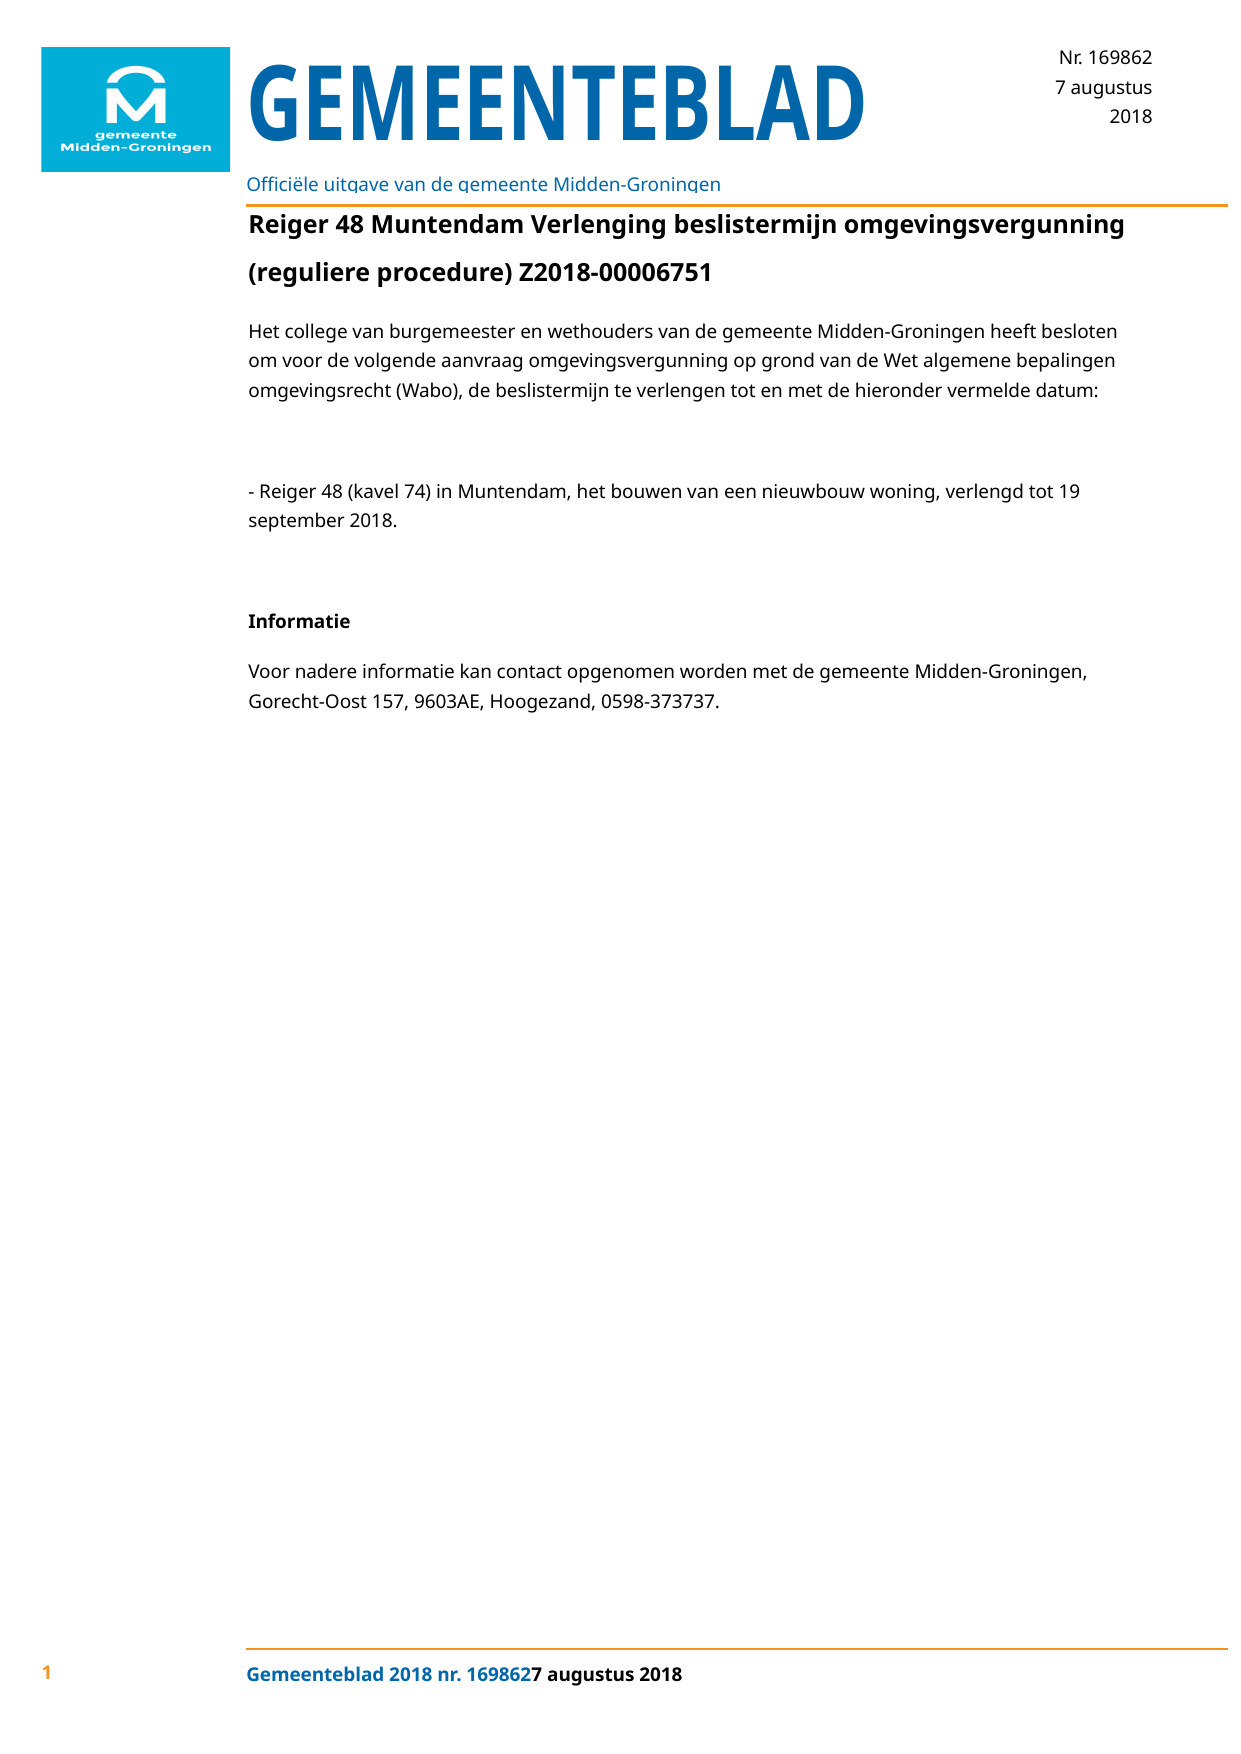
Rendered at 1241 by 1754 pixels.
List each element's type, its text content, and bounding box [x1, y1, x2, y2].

text Informatie [248, 608, 1152, 634]
picture [184, 146, 190, 153]
picture [108, 66, 164, 82]
text Reiger 48 Muntendam Verlenging beslistermijn omgevingsvergunning (reguliere procedure) Z2018-00006751 [248, 207, 1152, 288]
text Het college van burgemeester en wethouders van de gemeente Midden-Groningen heeft besloten om voor de volgende aanvraag omgevingsvergunning op grond van de Wet algemene bepalingen omgevingsrecht (Wabo), de beslistermijn te verlengen tot en met de hieronder vermelde datum: [248, 318, 1152, 403]
text Voor nadere informatie kan contact opgenomen worden met de gemeente Midden-Groningen, Gorecht-Oost 157, 9603AE, Hoogezand, 0598-373737. [248, 659, 1152, 714]
text - Reiger 48 (kavel 74) in Muntendam, het bouwen van een nieuwbouw woning, verlengd tot 19 september 2018. [248, 478, 1152, 533]
picture [107, 89, 165, 122]
